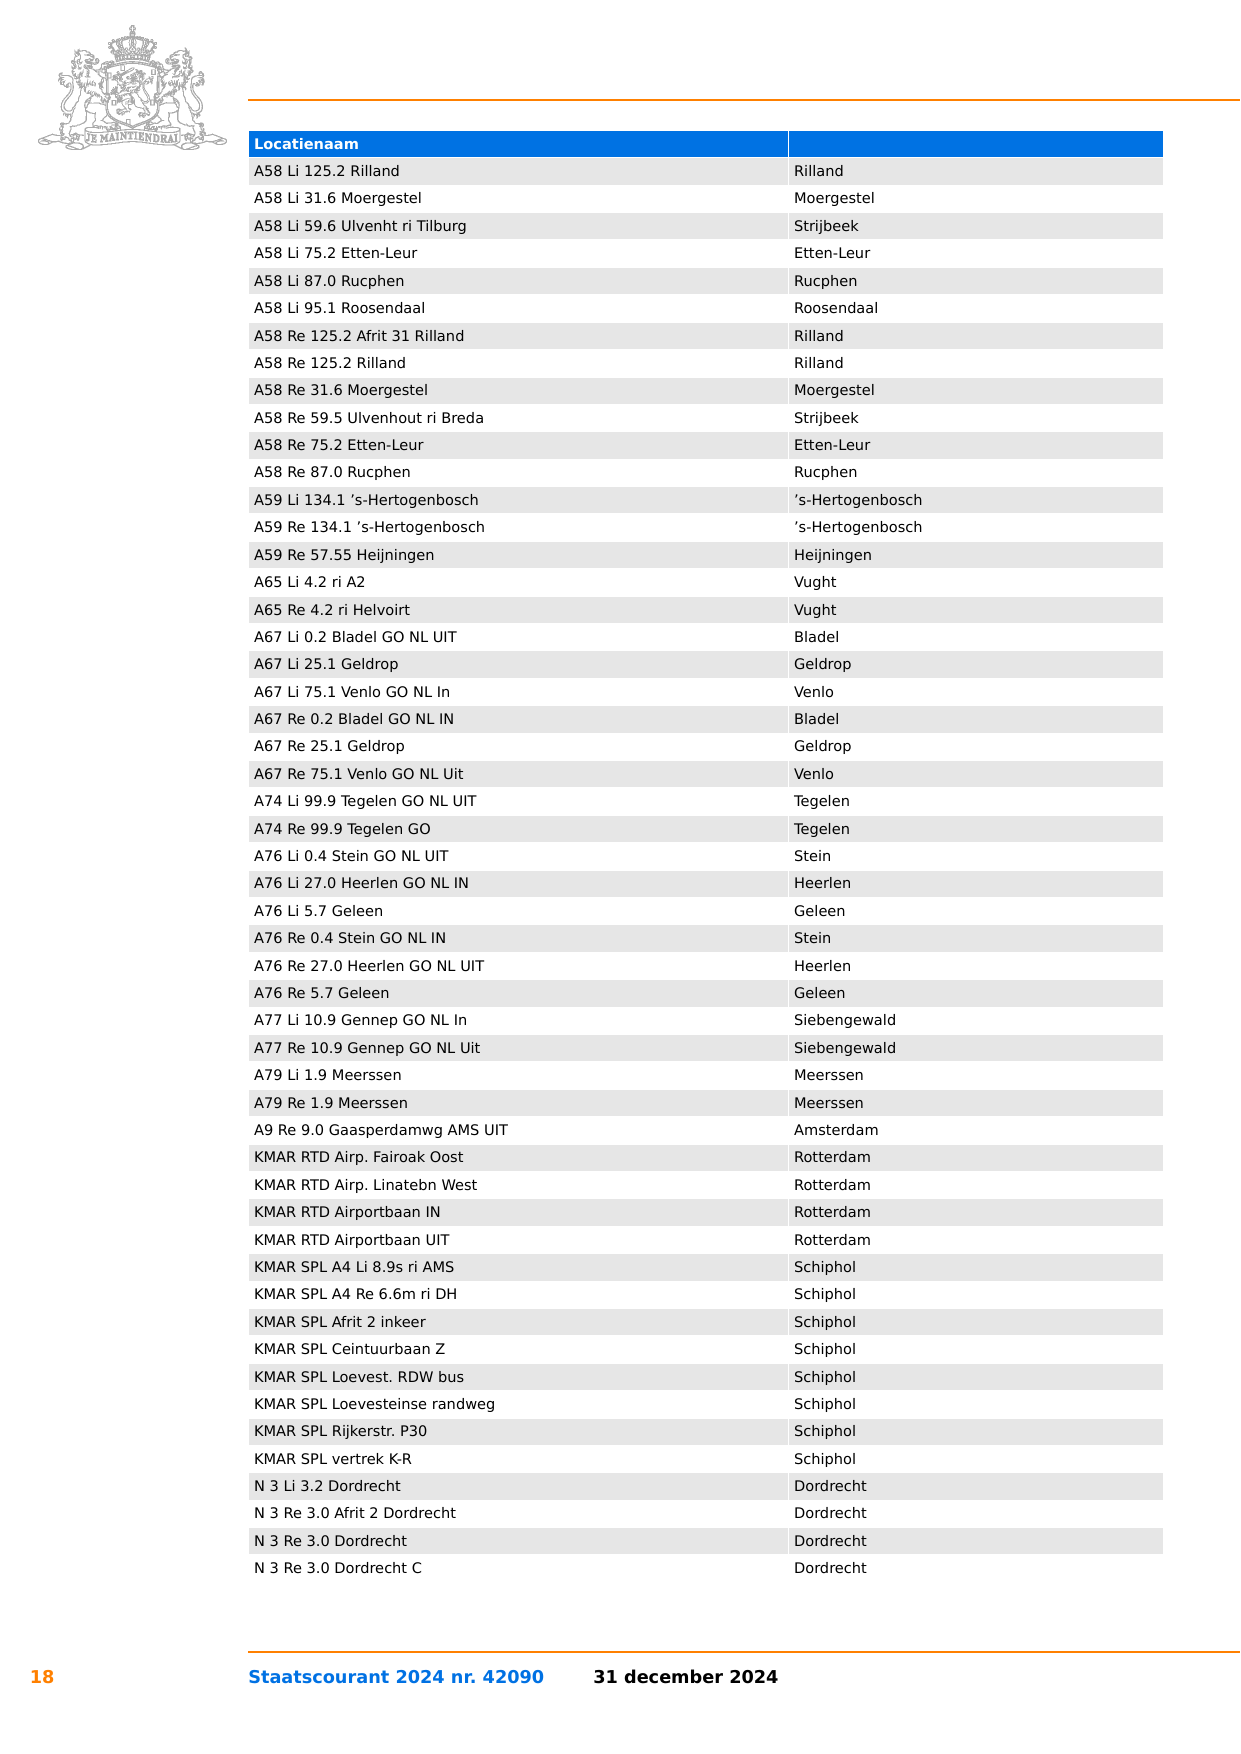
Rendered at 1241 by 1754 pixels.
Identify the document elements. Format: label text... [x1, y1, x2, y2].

table_cell KMAR SPL A4 Re 6.6m ri DH [249, 1282, 788, 1308]
table_cell Dordrecht [789, 1556, 1163, 1582]
table_cell A76 Li 5.7 Geleen [249, 898, 788, 924]
table_header [789, 131, 1163, 157]
table_cell Siebengewald [789, 1008, 1163, 1034]
table_cell A77 Li 10.9 Gennep GO NL In [249, 1008, 788, 1034]
table_cell KMAR SPL Afrit 2 inkeer [249, 1309, 788, 1335]
table_cell Strijbeek [789, 213, 1163, 239]
table_cell Schiphol [789, 1446, 1163, 1472]
table_cell KMAR SPL Ceintuurbaan Z [249, 1336, 788, 1363]
table_cell Rotterdam [789, 1199, 1163, 1226]
table_cell KMAR RTD Airp. Linatebn West [249, 1172, 788, 1198]
table_cell Geleen [789, 898, 1163, 924]
table_cell Etten-Leur [789, 241, 1163, 267]
table_cell Bladel [789, 706, 1163, 733]
table_cell A67 Li 75.1 Venlo GO NL In [249, 679, 788, 705]
table_cell N 3 Re 3.0 Dordrecht C [249, 1556, 788, 1582]
table_cell Vught [789, 569, 1163, 596]
table_cell A76 Li 27.0 Heerlen GO NL IN [249, 871, 788, 897]
table_cell A74 Re 99.9 Tegelen GO [249, 816, 788, 842]
table_cell A65 Re 4.2 ri Helvoirt [249, 597, 788, 623]
table_cell A58 Re 125.2 Afrit 31 Rilland [249, 323, 788, 349]
table_cell Bladel [789, 624, 1163, 650]
table_cell Schiphol [789, 1364, 1163, 1390]
table_cell A76 Li 0.4 Stein GO NL UIT [249, 843, 788, 869]
table_cell N 3 Re 3.0 Afrit 2 Dordrecht [249, 1501, 788, 1527]
table_cell Geldrop [789, 651, 1163, 678]
table_cell Etten-Leur [789, 432, 1163, 459]
table_cell Heijningen [789, 542, 1163, 568]
table_cell A67 Li 25.1 Geldrop [249, 651, 788, 678]
table_cell A67 Re 25.1 Geldrop [249, 734, 788, 760]
table_cell Stein [789, 925, 1163, 952]
table_cell Geldrop [789, 734, 1163, 760]
table_cell A59 Li 134.1 ’s-Hertogenbosch [249, 487, 788, 513]
table_cell Heerlen [789, 871, 1163, 897]
table_cell A58 Re 59.5 Ulvenhout ri Breda [249, 405, 788, 431]
table_header Locatienaam [249, 131, 788, 157]
table_cell A58 Li 31.6 Moergestel [249, 186, 788, 212]
table_cell A67 Re 75.1 Venlo GO NL Uit [249, 761, 788, 787]
table_cell Tegelen [789, 789, 1163, 815]
table_cell A59 Re 57.55 Heijningen [249, 542, 788, 568]
table_cell KMAR SPL A4 Li 8.9s ri AMS [249, 1254, 788, 1281]
table_cell Schiphol [789, 1254, 1163, 1281]
table_cell A58 Re 75.2 Etten-Leur [249, 432, 788, 459]
table_cell KMAR SPL vertrek K-R [249, 1446, 788, 1472]
table_cell Rotterdam [789, 1145, 1163, 1171]
table_cell KMAR RTD Airportbaan UIT [249, 1227, 788, 1253]
table_cell Schiphol [789, 1282, 1163, 1308]
table_cell A58 Li 87.0 Rucphen [249, 268, 788, 294]
table_cell Rucphen [789, 268, 1163, 294]
table_cell A79 Li 1.9 Meerssen [249, 1063, 788, 1089]
table_cell KMAR RTD Airp. Fairoak Oost [249, 1145, 788, 1171]
table_cell N 3 Re 3.0 Dordrecht [249, 1528, 788, 1554]
table_cell Dordrecht [789, 1473, 1163, 1500]
table_cell Siebengewald [789, 1035, 1163, 1061]
table_cell A79 Re 1.9 Meerssen [249, 1090, 788, 1116]
table_cell Moergestel [789, 378, 1163, 404]
table_cell Strijbeek [789, 405, 1163, 431]
table_cell A76 Re 27.0 Heerlen GO NL UIT [249, 953, 788, 979]
table_cell Schiphol [789, 1391, 1163, 1417]
table_cell A58 Li 95.1 Roosendaal [249, 295, 788, 322]
table_cell Rilland [789, 323, 1163, 349]
table_cell KMAR SPL Loevest. RDW bus [249, 1364, 788, 1390]
table_cell Stein [789, 843, 1163, 869]
table_cell A67 Re 0.2 Bladel GO NL IN [249, 706, 788, 733]
table_cell Amsterdam [789, 1117, 1163, 1143]
table_cell Geleen [789, 980, 1163, 1007]
table_cell N 3 Li 3.2 Dordrecht [249, 1473, 788, 1500]
table_cell Schiphol [789, 1309, 1163, 1335]
picture [38, 25, 227, 150]
table_cell A59 Re 134.1 ’s-Hertogenbosch [249, 515, 788, 541]
table_cell A58 Li 125.2 Rilland [249, 158, 788, 185]
table_cell KMAR SPL Loevesteinse randweg [249, 1391, 788, 1417]
table_cell Heerlen [789, 953, 1163, 979]
table_cell Rilland [789, 158, 1163, 185]
table_cell Rilland [789, 350, 1163, 376]
table_cell KMAR SPL Rijkerstr. P30 [249, 1419, 788, 1445]
table_cell Vught [789, 597, 1163, 623]
table_cell Rucphen [789, 460, 1163, 486]
table_cell A65 Li 4.2 ri A2 [249, 569, 788, 596]
table_cell ’s-Hertogenbosch [789, 515, 1163, 541]
table_cell Moergestel [789, 186, 1163, 212]
table_cell A9 Re 9.0 Gaasperdamwg AMS UIT [249, 1117, 788, 1143]
table_cell A74 Li 99.9 Tegelen GO NL UIT [249, 789, 788, 815]
table_cell A58 Re 87.0 Rucphen [249, 460, 788, 486]
table_cell Venlo [789, 679, 1163, 705]
table_cell A76 Re 5.7 Geleen [249, 980, 788, 1007]
table_cell ’s-Hertogenbosch [789, 487, 1163, 513]
table_cell Rotterdam [789, 1227, 1163, 1253]
table_cell Tegelen [789, 816, 1163, 842]
table_cell Meerssen [789, 1090, 1163, 1116]
table_cell Dordrecht [789, 1501, 1163, 1527]
table_cell Meerssen [789, 1063, 1163, 1089]
table_cell A77 Re 10.9 Gennep GO NL Uit [249, 1035, 788, 1061]
table_cell Schiphol [789, 1336, 1163, 1363]
table_cell Schiphol [789, 1419, 1163, 1445]
table_cell Roosendaal [789, 295, 1163, 322]
table_cell A58 Li 59.6 Ulvenht ri Tilburg [249, 213, 788, 239]
table_cell A76 Re 0.4 Stein GO NL IN [249, 925, 788, 952]
table_cell A58 Re 31.6 Moergestel [249, 378, 788, 404]
table_cell A67 Li 0.2 Bladel GO NL UIT [249, 624, 788, 650]
table_cell A58 Li 75.2 Etten-Leur [249, 241, 788, 267]
table_cell Venlo [789, 761, 1163, 787]
table_cell A58 Re 125.2 Rilland [249, 350, 788, 376]
table_cell Dordrecht [789, 1528, 1163, 1554]
table_cell KMAR RTD Airportbaan IN [249, 1199, 788, 1226]
table_cell Rotterdam [789, 1172, 1163, 1198]
